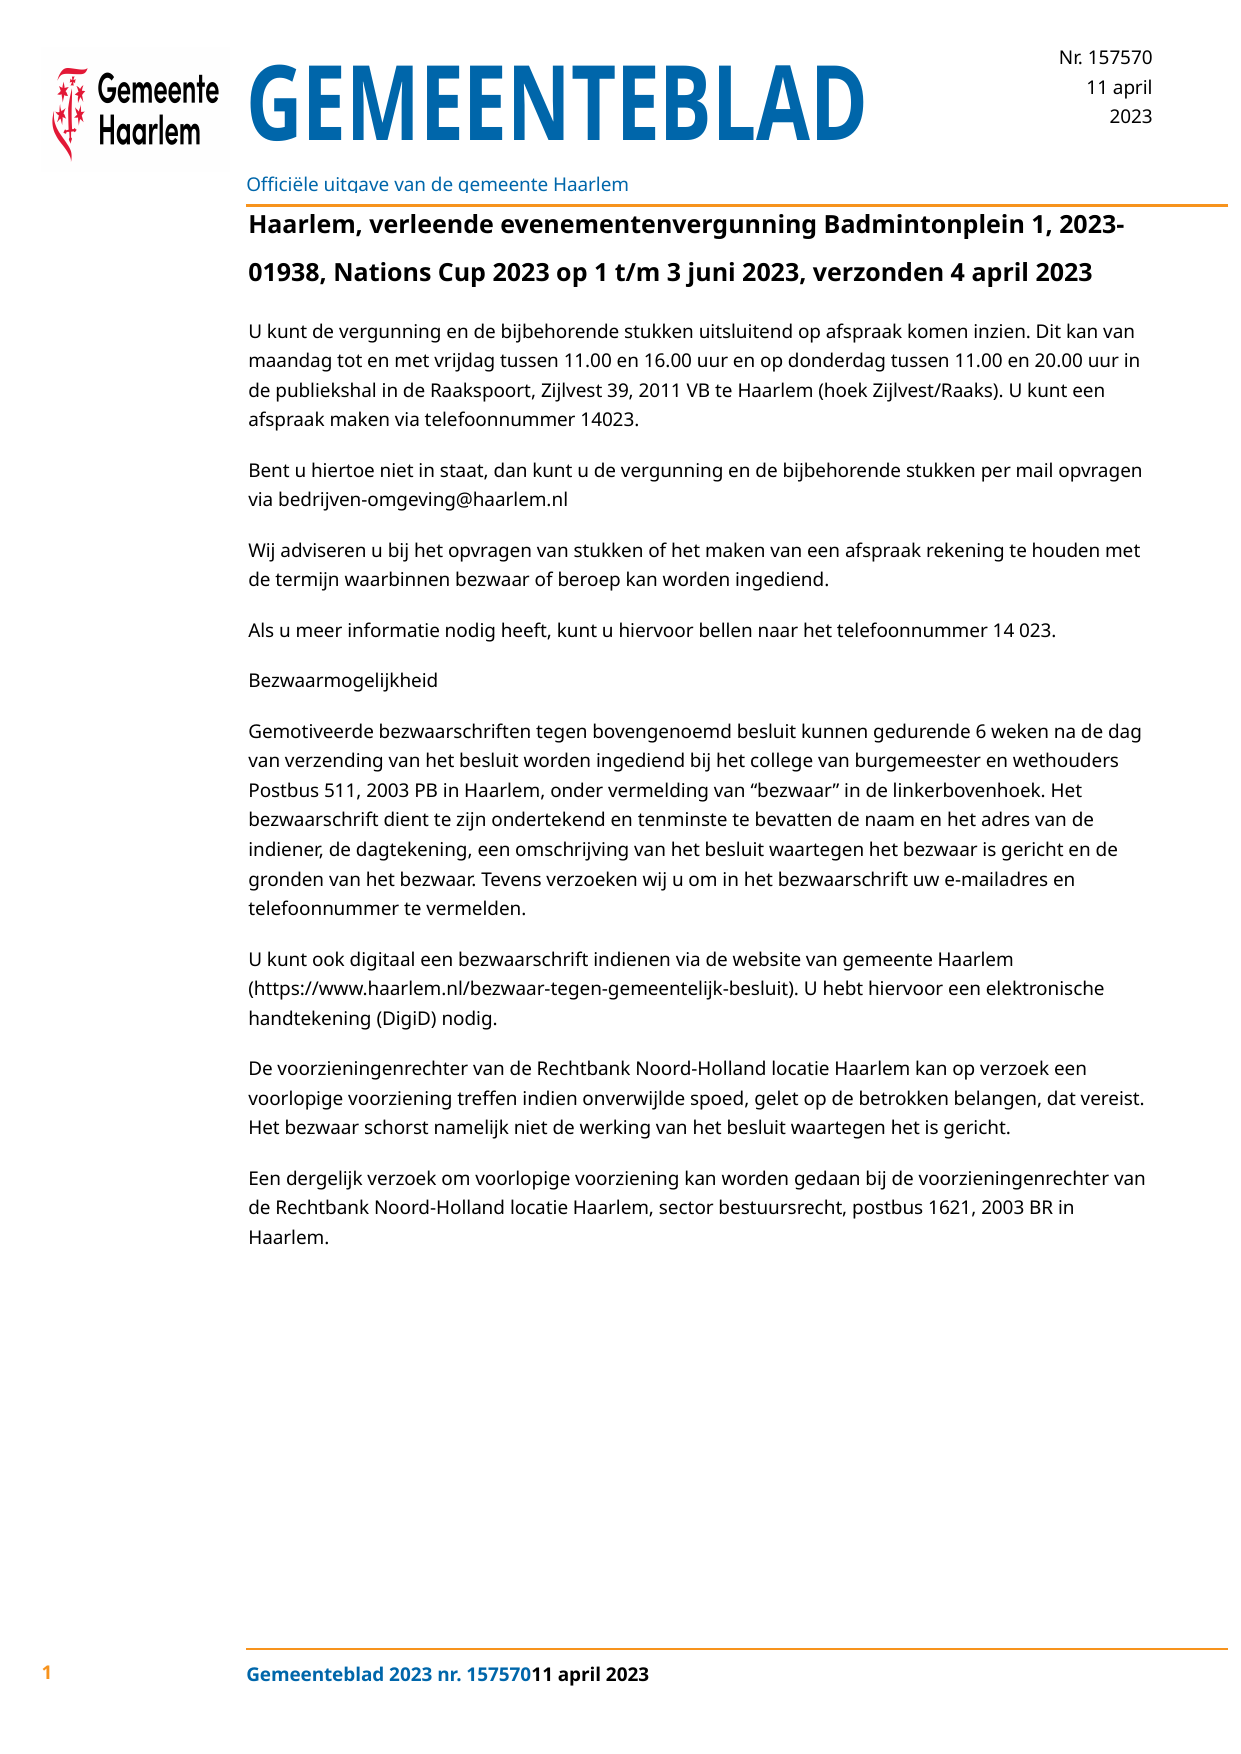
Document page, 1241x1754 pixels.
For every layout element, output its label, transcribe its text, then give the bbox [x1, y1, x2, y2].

text Haarlem, verleende evenementenvergunning Badmintonplein 1, 2023-01938, Nations Cup 2023 op 1 t/m 3 juni 2023, verzonden 4 april 2023 [248, 207, 1152, 288]
text U kunt de vergunning en de bijbehorende stukken uitsluitend op afspraak komen inzien. Dit kan van maandag tot en met vrijdag tussen 11.00 en 16.00 uur en op donderdag tussen 11.00 en 20.00 uur in de publiekshal in de Raakspoort, Zijlvest 39, 2011 VB te Haarlem (hoek Zijlvest/Raaks). U kunt een afspraak maken via telefoonnummer 14023. [248, 318, 1152, 432]
text Een dergelijk verzoek om voorlopige voorziening kan worden gedaan bij de voorzieningenrechter van de Rechtbank Noord-Holland locatie Haarlem, sector bestuursrecht, postbus 1621, 2003 BR in Haarlem. [248, 1165, 1152, 1250]
text Gemotiveerde bezwaarschriften tegen bovengenoemd besluit kunnen gedurende 6 weken na de dag van verzending van het besluit worden ingediend bij het college van burgemeester en wethouders Postbus 511, 2003 PB in Haarlem, onder vermelding van “bezwaar” in de linkerbovenhoek. Het bezwaarschrift dient te zijn ondertekend en tenminste te bevatten de naam en het adres van de indiener, de dagtekening, een omschrijving van het besluit waartegen het bezwaar is gericht en de gronden van het bezwaar. Tevens verzoeken wij u om in het bezwaarschrift uw e-mailadres en telefoonnummer te vermelden. [248, 718, 1152, 921]
text De voorzieningenrechter van de Rechtbank Noord-Holland locatie Haarlem kan op verzoek een voorlopige voorziening treffen indien onverwijlde spoed, gelet op de betrokken belangen, dat vereist. Het bezwaar schorst namelijk niet de werking van het besluit waartegen het is gericht. [248, 1055, 1152, 1140]
text Bent u hiertoe niet in staat, dan kunt u de vergunning en de bijbehorende stukken per mail opvragen via bedrijven-omgeving@haarlem.nl [248, 457, 1152, 512]
text Bezwaarmogelijkheid [248, 667, 1152, 693]
text U kunt ook digitaal een bezwaarschrift indienen via de website van gemeente Haarlem (https://www.haarlem.nl/bezwaar-tegen-gemeentelijk-besluit). U hebt hiervoor een elektronische handtekening (DigiD) nodig. [248, 946, 1152, 1031]
text Wij adviseren u bij het opvragen van stukken of het maken van een afspraak rekening te houden met de termijn waarbinnen bezwaar of beroep kan worden ingediend. [248, 537, 1152, 592]
picture [41, 47, 231, 172]
text Als u meer informatie nodig heeft, kunt u hiervoor bellen naar het telefoonnummer 14 023. [248, 617, 1152, 643]
